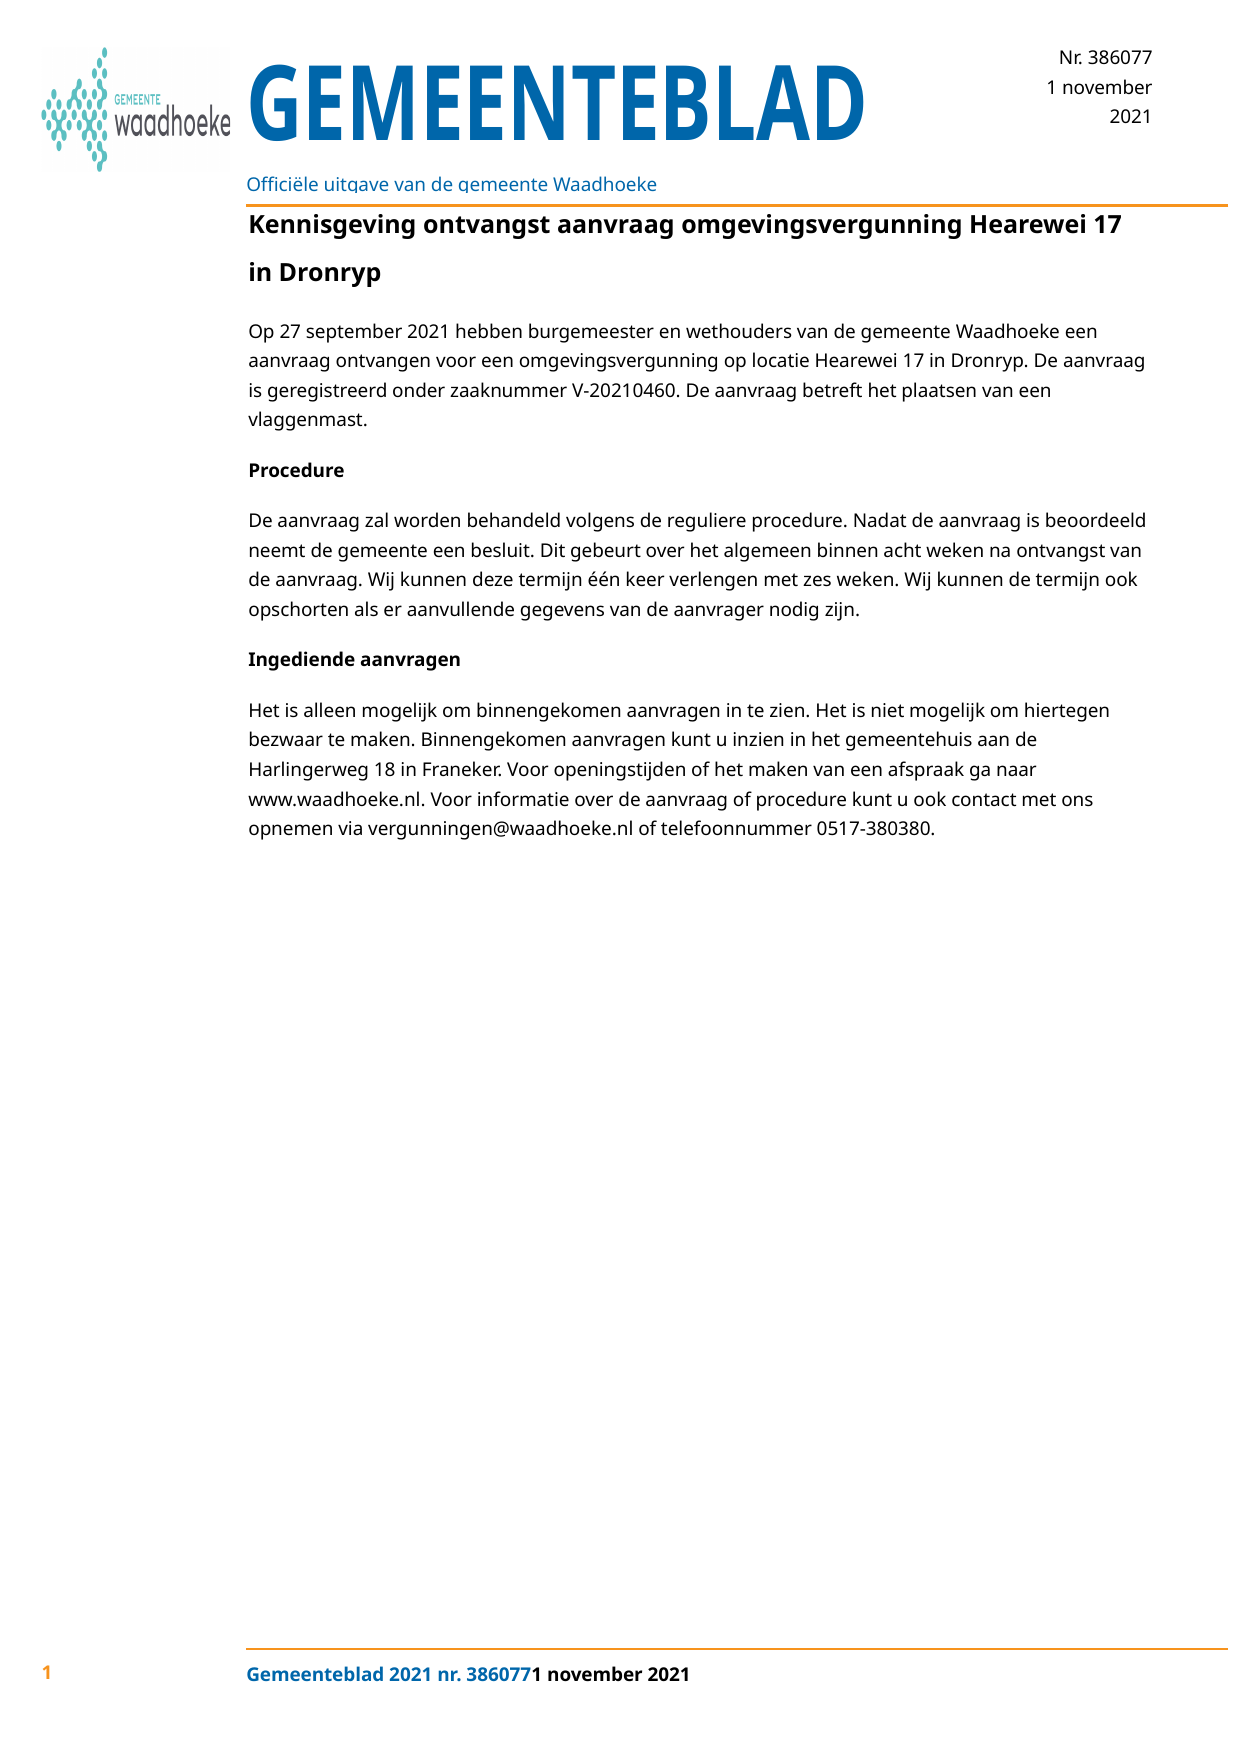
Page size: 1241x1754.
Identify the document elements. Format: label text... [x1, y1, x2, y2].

picture [41, 47, 231, 172]
text Kennisgeving ontvangst aanvraag omgevingsvergunning Hearewei 17 in Dronryp [248, 207, 1152, 288]
text De aanvraag zal worden behandeld volgens de reguliere procedure. Nadat de aanvraag is beoordeeld neemt de gemeente een besluit. Dit gebeurt over het algemeen binnen acht weken na ontvangst van de aanvraag. Wij kunnen deze termijn één keer verlengen met zes weken. Wij kunnen de termijn ook opschorten als er aanvullende gegevens van de aanvrager nodig zijn. [248, 507, 1152, 622]
text Procedure [248, 457, 1152, 483]
text Op 27 september 2021 hebben burgemeester en wethouders van de gemeente Waadhoeke een aanvraag ontvangen voor een omgevingsvergunning op locatie Hearewei 17 in Dronryp. De aanvraag is geregistreerd onder zaaknummer V-20210460. De aanvraag betreft het plaatsen van een vlaggenmast. [248, 318, 1152, 432]
text Ingediende aanvragen [248, 647, 1152, 672]
text Het is alleen mogelijk om binnengekomen aanvragen in te zien. Het is niet mogelijk om hiertegen bezwaar te maken. Binnengekomen aanvragen kunt u inzien in het gemeentehuis aan de Harlingerweg 18 in Franeker. Voor openingstijden of het maken van een afspraak ga naar www.waadhoeke.nl. Voor informatie over de aanvraag of procedure kunt u ook contact met ons opnemen via vergunningen@waadhoeke.nl of telefoonnummer 0517-380380. [248, 697, 1152, 841]
